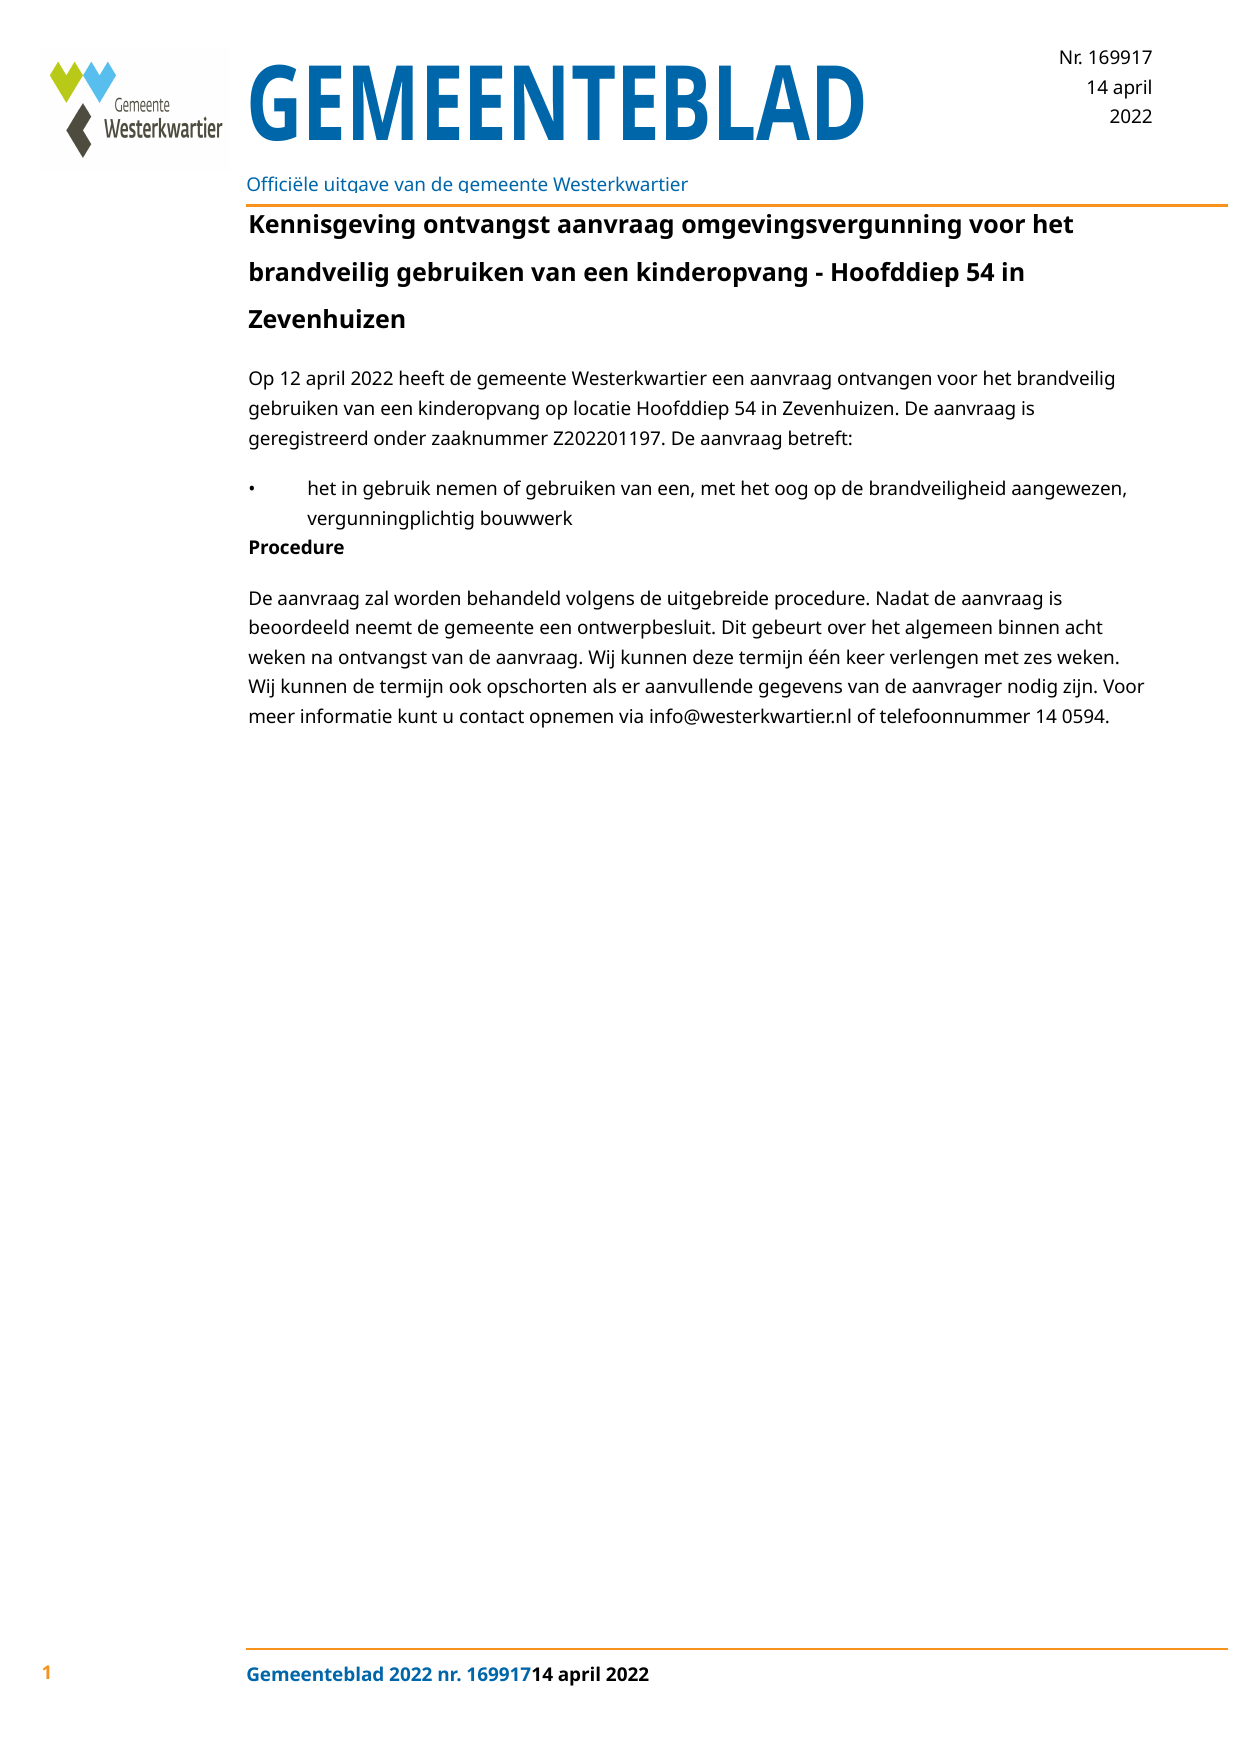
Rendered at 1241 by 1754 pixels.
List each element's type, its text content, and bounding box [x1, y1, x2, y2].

text Procedure [248, 534, 1152, 560]
text Op 12 april 2022 heeft de gemeente Westerkwartier een aanvraag ontvangen voor het brandveilig gebruiken van een kinderopvang op locatie Hoofddiep 54 in Zevenhuizen. De aanvraag is geregistreerd onder zaaknummer Z202201197. De aanvraag betreft: [248, 366, 1152, 450]
text Kennisgeving ontvangst aanvraag omgevingsvergunning voor het brandveilig gebruiken van een kinderopvang - Hoofddiep 54 in Zevenhuizen [248, 207, 1152, 336]
picture [41, 47, 231, 172]
list het in gebruik nemen of gebruiken van een, met het oog op de brandveiligheid aangewezen, vergunningplichtig bouwwerk [248, 475, 1152, 530]
text De aanvraag zal worden behandeld volgens de uitgebreide procedure. Nadat de aanvraag is beoordeeld neemt de gemeente een ontwerpbesluit. Dit gebeurt over het algemeen binnen acht weken na ontvangst van de aanvraag. Wij kunnen deze termijn één keer verlengen met zes weken. Wij kunnen de termijn ook opschorten als er aanvullende gegevens van de aanvrager nodig zijn. Voor meer informatie kunt u contact opnemen via info@westerkwartier.nl of telefoonnummer 14 0594. [248, 585, 1152, 729]
